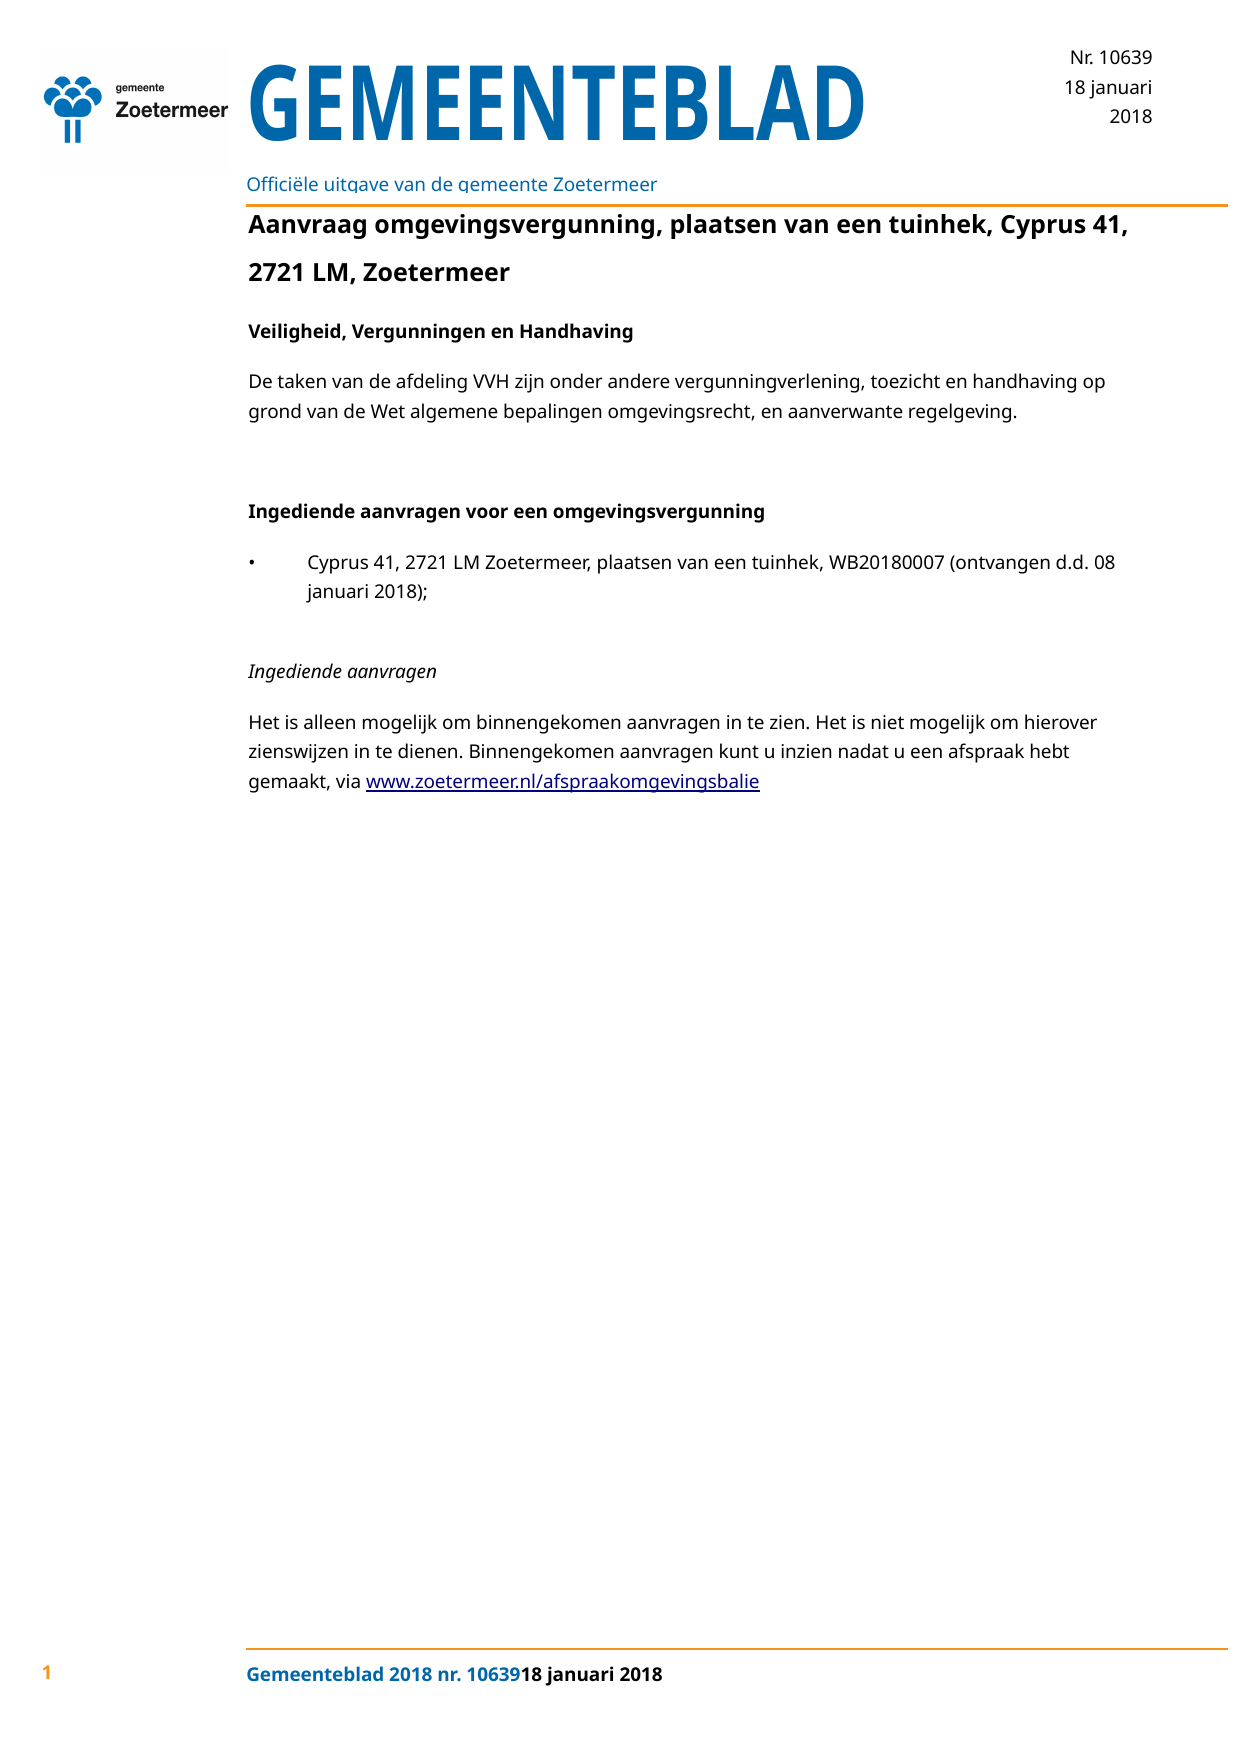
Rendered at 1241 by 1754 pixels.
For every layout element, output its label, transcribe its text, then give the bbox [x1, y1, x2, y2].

text De taken van de afdeling VVH zijn onder andere vergunningverlening, toezicht en handhaving op grond van de Wet algemene bepalingen omgevingsrecht, en aanverwante regelgeving. [248, 368, 1152, 424]
text Het is alleen mogelijk om binnengekomen aanvragen in te zien. Het is niet mogelijk om hierover zienswijzen in te dienen. Binnengekomen aanvragen kunt u inzien nadat u een afspraak hebt gemaakt, via www.zoetermeer.nl/afspraakomgevingsbalie [248, 709, 1152, 794]
list Cyprus 41, 2721 LM Zoetermeer, plaatsen van een tuinhek, WB20180007 (ontvangen d.d. 08 januari 2018); [248, 549, 1152, 604]
text Ingediende aanvragen voor een omgevingsvergunning [248, 499, 1152, 524]
picture [41, 47, 231, 172]
text Aanvraag omgevingsvergunning, plaatsen van een tuinhek, Cyprus 41, 2721 LM, Zoetermeer [248, 207, 1152, 288]
text Ingediende aanvragen [248, 659, 1152, 684]
text Veiligheid, Vergunningen en Handhaving [248, 318, 1152, 344]
